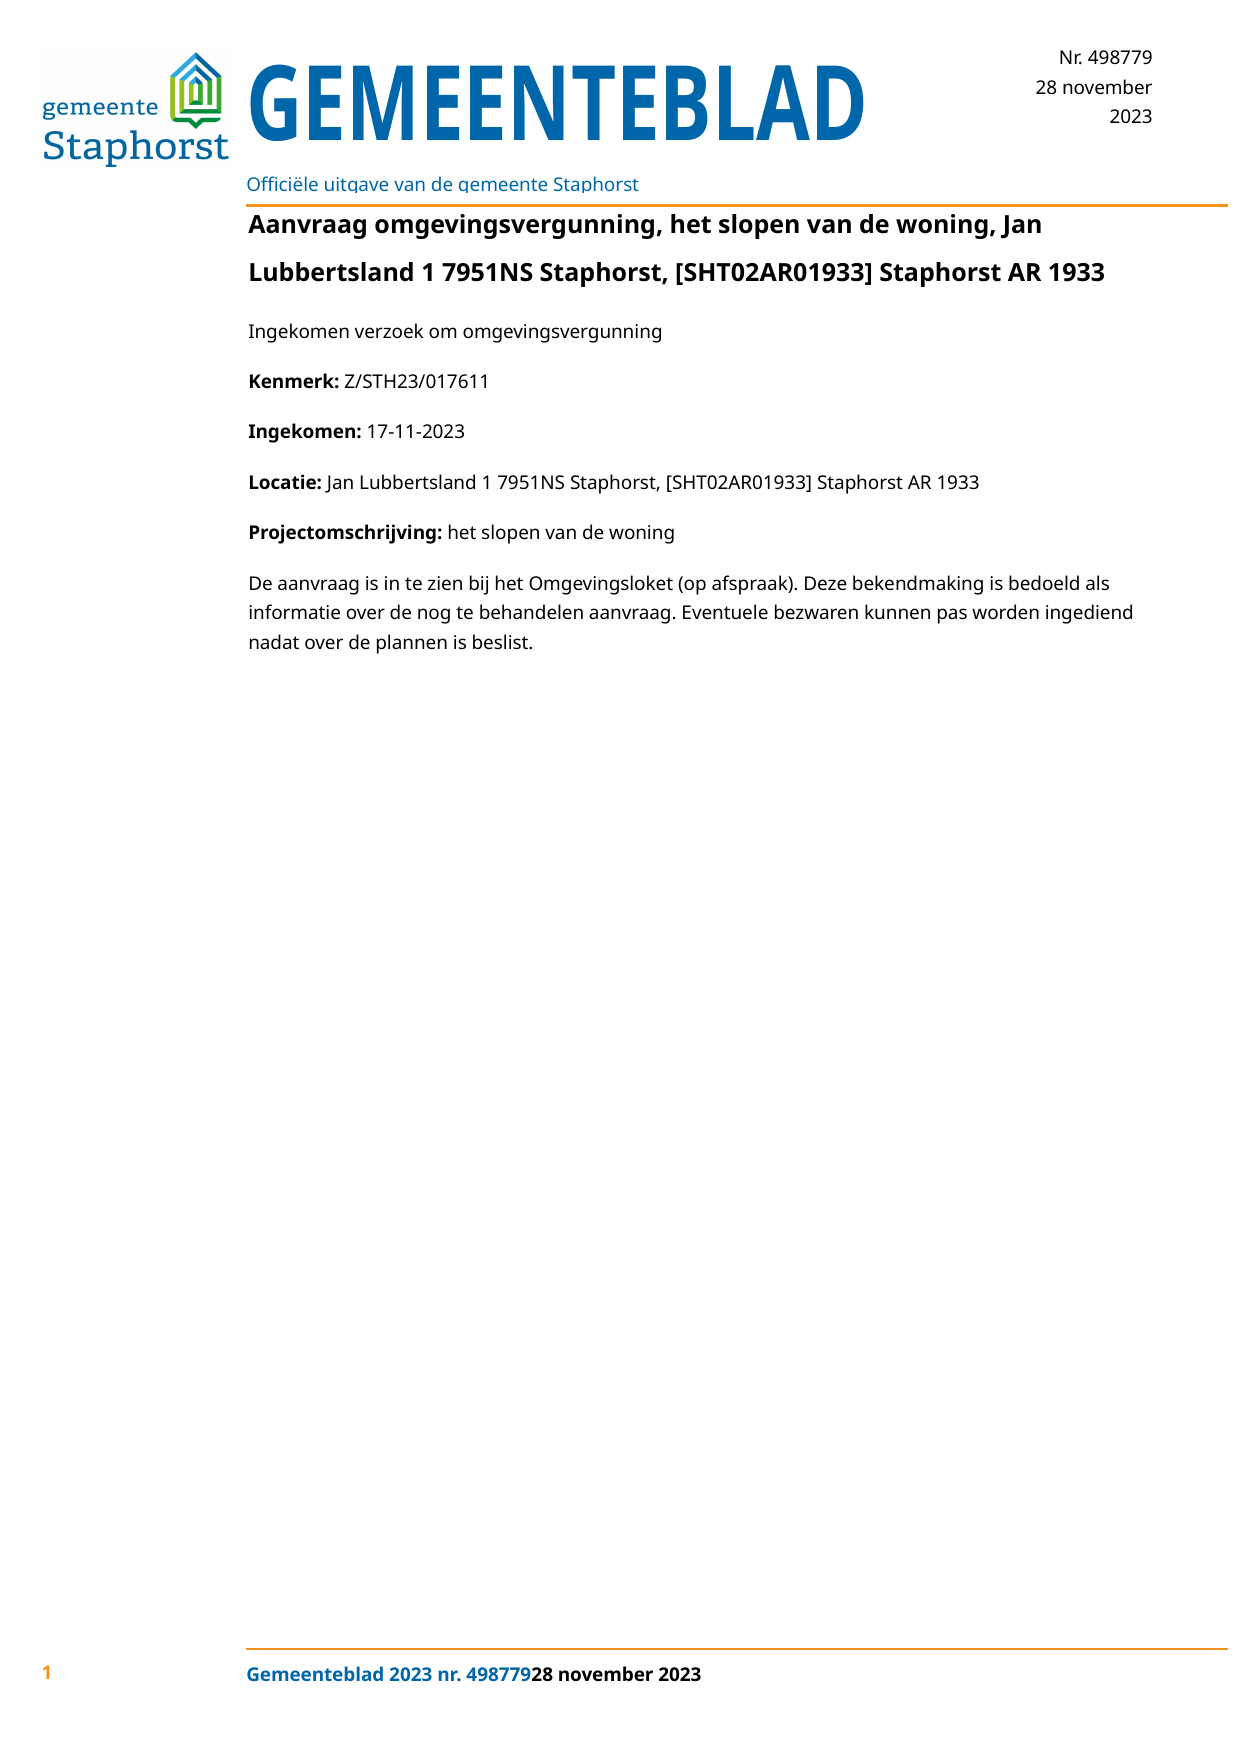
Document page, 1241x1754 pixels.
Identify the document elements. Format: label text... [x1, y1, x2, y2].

text Aanvraag omgevingsvergunning, het slopen van de woning, Jan Lubbertsland 1 7951NS Staphorst, [SHT02AR01933] Staphorst AR 1933 [248, 207, 1152, 288]
picture [41, 47, 231, 172]
text De aanvraag is in te zien bij het Omgevingsloket (op afspraak). Deze bekendmaking is bedoeld als informatie over de nog te behandelen aanvraag. Eventuele bezwaren kunnen pas worden ingediend nadat over de plannen is beslist. [248, 570, 1152, 655]
text Ingekomen verzoek om omgevingsvergunning [248, 318, 1152, 344]
text Ingekomen: 17-11-2023 [248, 419, 1152, 444]
text Locatie: Jan Lubbertsland 1 7951NS Staphorst, [SHT02AR01933] Staphorst AR 1933 [248, 469, 1152, 495]
text Kenmerk: Z/STH23/017611 [248, 368, 1152, 394]
text Projectomschrijving: het slopen van de woning [248, 519, 1152, 545]
